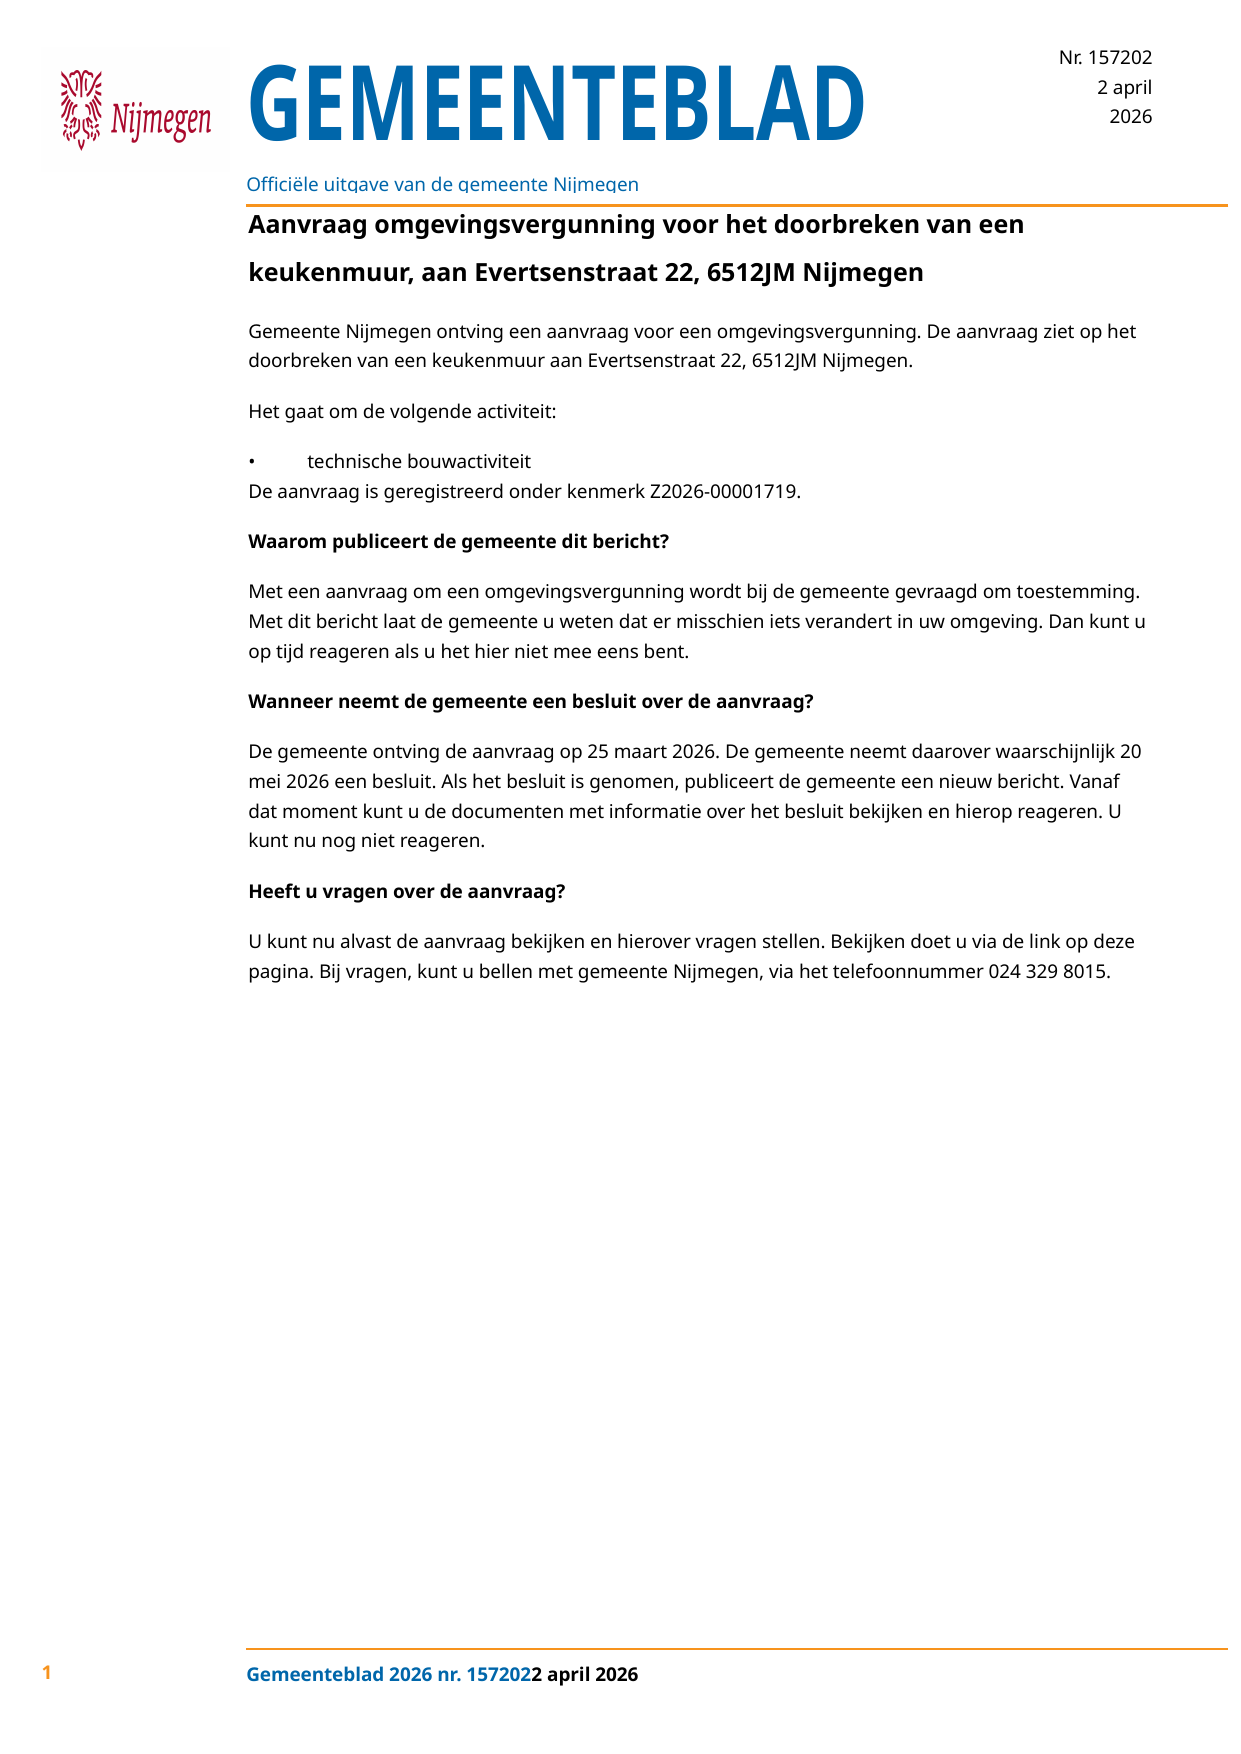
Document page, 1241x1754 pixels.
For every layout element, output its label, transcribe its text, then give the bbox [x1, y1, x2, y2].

text Wanneer neemt de gemeente een besluit over de aanvraag? [248, 688, 1152, 714]
text De gemeente ontving de aanvraag op 25 maart 2026. De gemeente neemt daarover waarschijnlijk 20 mei 2026 een besluit. Als het besluit is genomen, publiceert de gemeente een nieuw bericht. Vanaf dat moment kunt u de documenten met informatie over het besluit bekijken en hierop reageren. U kunt nu nog niet reageren. [248, 739, 1152, 853]
text Het gaat om de volgende activiteit: [248, 398, 1152, 424]
text Aanvraag omgevingsvergunning voor het doorbreken van een keukenmuur, aan Evertsenstraat 22, 6512JM Nijmegen [248, 207, 1152, 288]
text U kunt nu alvast de aanvraag bekijken en hierover vragen stellen. Bekijken doet u via de link op deze pagina. Bij vragen, kunt u bellen met gemeente Nijmegen, via het telefoonnummer 024 329 8015. [248, 928, 1152, 984]
text Met een aanvraag om een omgevingsvergunning wordt bij de gemeente gevraagd om toestemming. Met dit bericht laat de gemeente u weten dat er misschien iets verandert in uw omgeving. Dan kunt u op tijd reageren als u het hier niet mee eens bent. [248, 579, 1152, 664]
text Gemeente Nijmegen ontving een aanvraag voor een omgevingsvergunning. De aanvraag ziet op het doorbreken van een keukenmuur aan Evertsenstraat 22, 6512JM Nijmegen. [248, 318, 1152, 373]
text Waarom publiceert de gemeente dit bericht? [248, 528, 1152, 554]
list technische bouwactiviteit [248, 448, 1152, 474]
picture [41, 47, 231, 172]
text De aanvraag is geregistreerd onder kenmerk Z2026-00001719. [248, 478, 1152, 504]
text Heeft u vragen over de aanvraag? [248, 878, 1152, 904]
